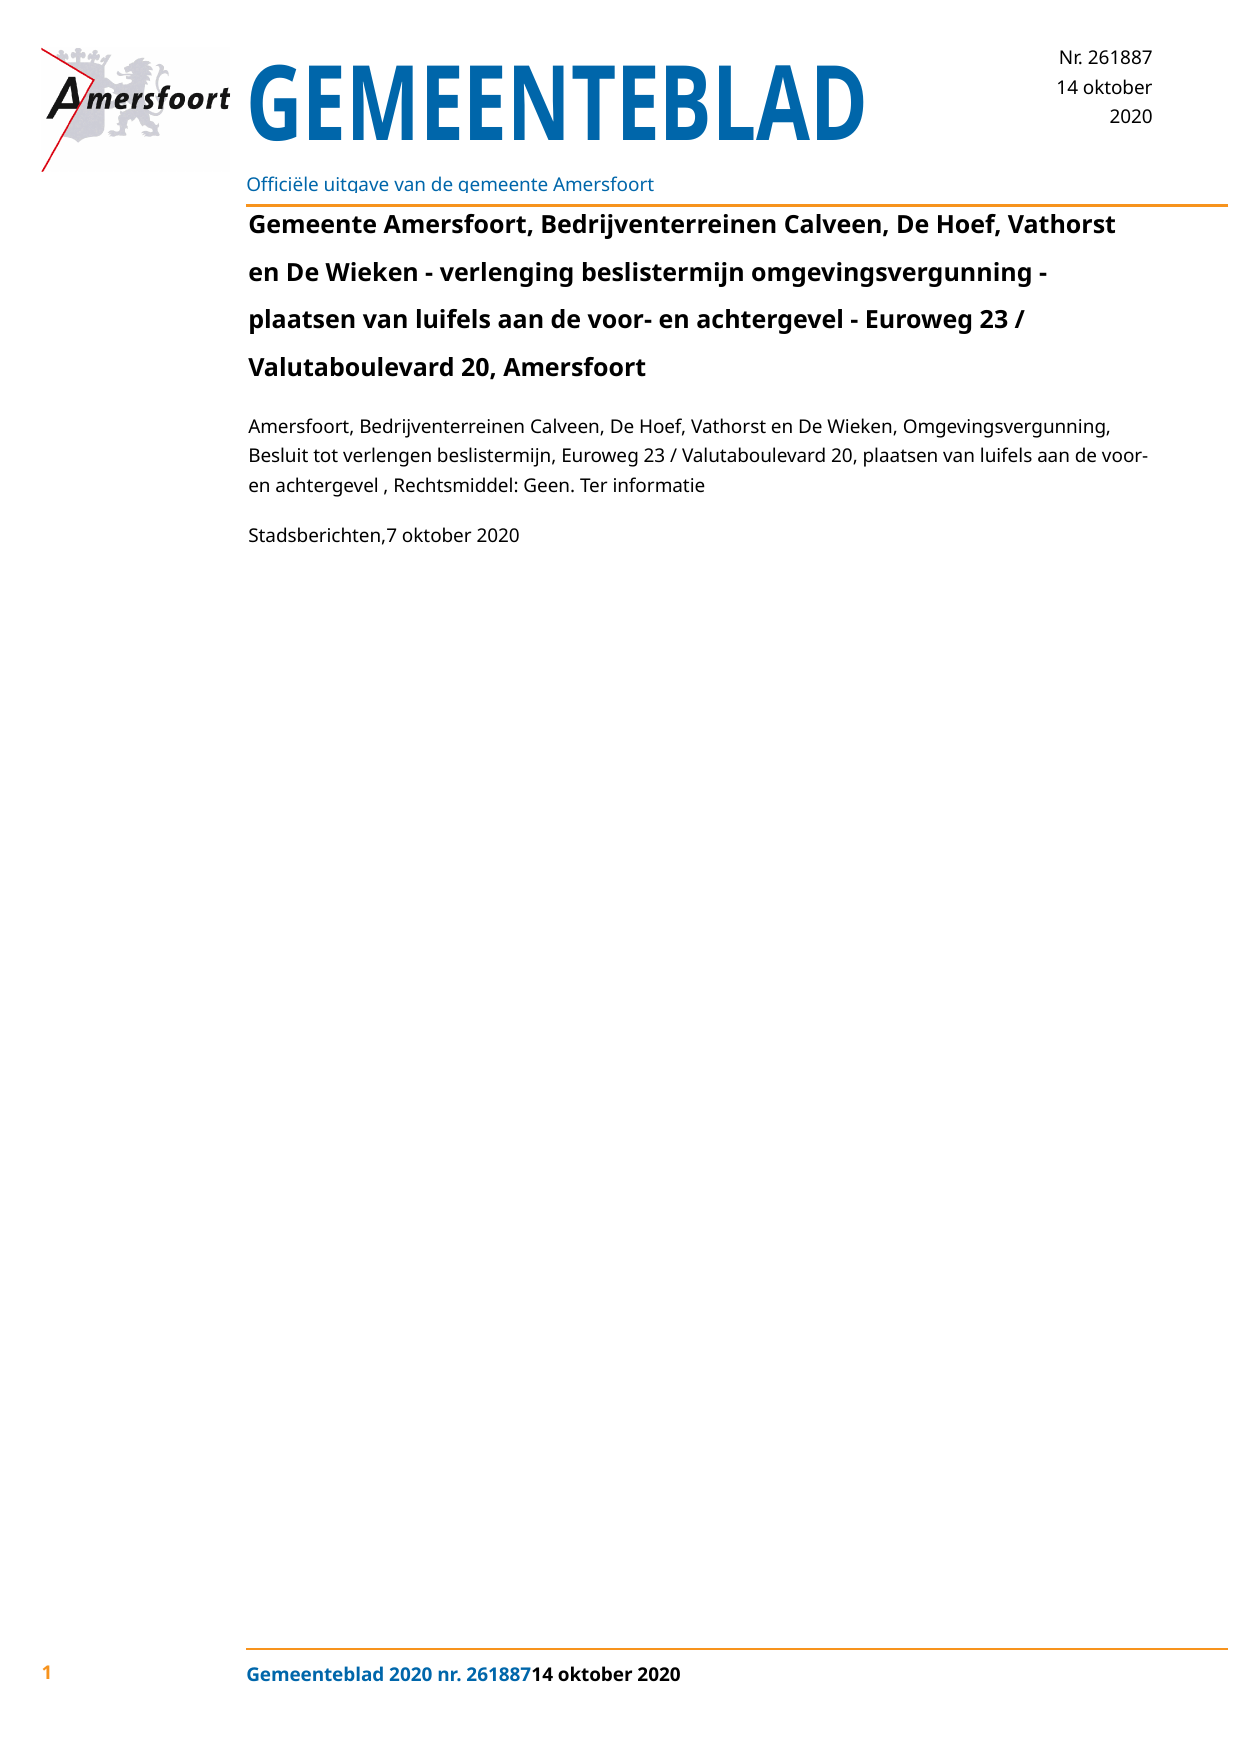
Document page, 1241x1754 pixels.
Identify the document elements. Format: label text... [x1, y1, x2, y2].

text Amersfoort, Bedrijventerreinen Calveen, De Hoef, Vathorst en De Wieken, Omgevingsvergunning, Besluit tot verlengen beslistermijn, Euroweg 23 / Valutaboulevard 20, plaatsen van luifels aan de voor- en achtergevel , Rechtsmiddel: Geen. Ter informatie [248, 413, 1152, 498]
text Stadsberichten,7 oktober 2020 [248, 523, 1152, 548]
picture [41, 47, 231, 172]
text Gemeente Amersfoort, Bedrijventerreinen Calveen, De Hoef, Vathorst en De Wieken - verlenging beslistermijn omgevingsvergunning - plaatsen van luifels aan de voor- en achtergevel - Euroweg 23 / Valutaboulevard 20, Amersfoort [248, 207, 1152, 384]
